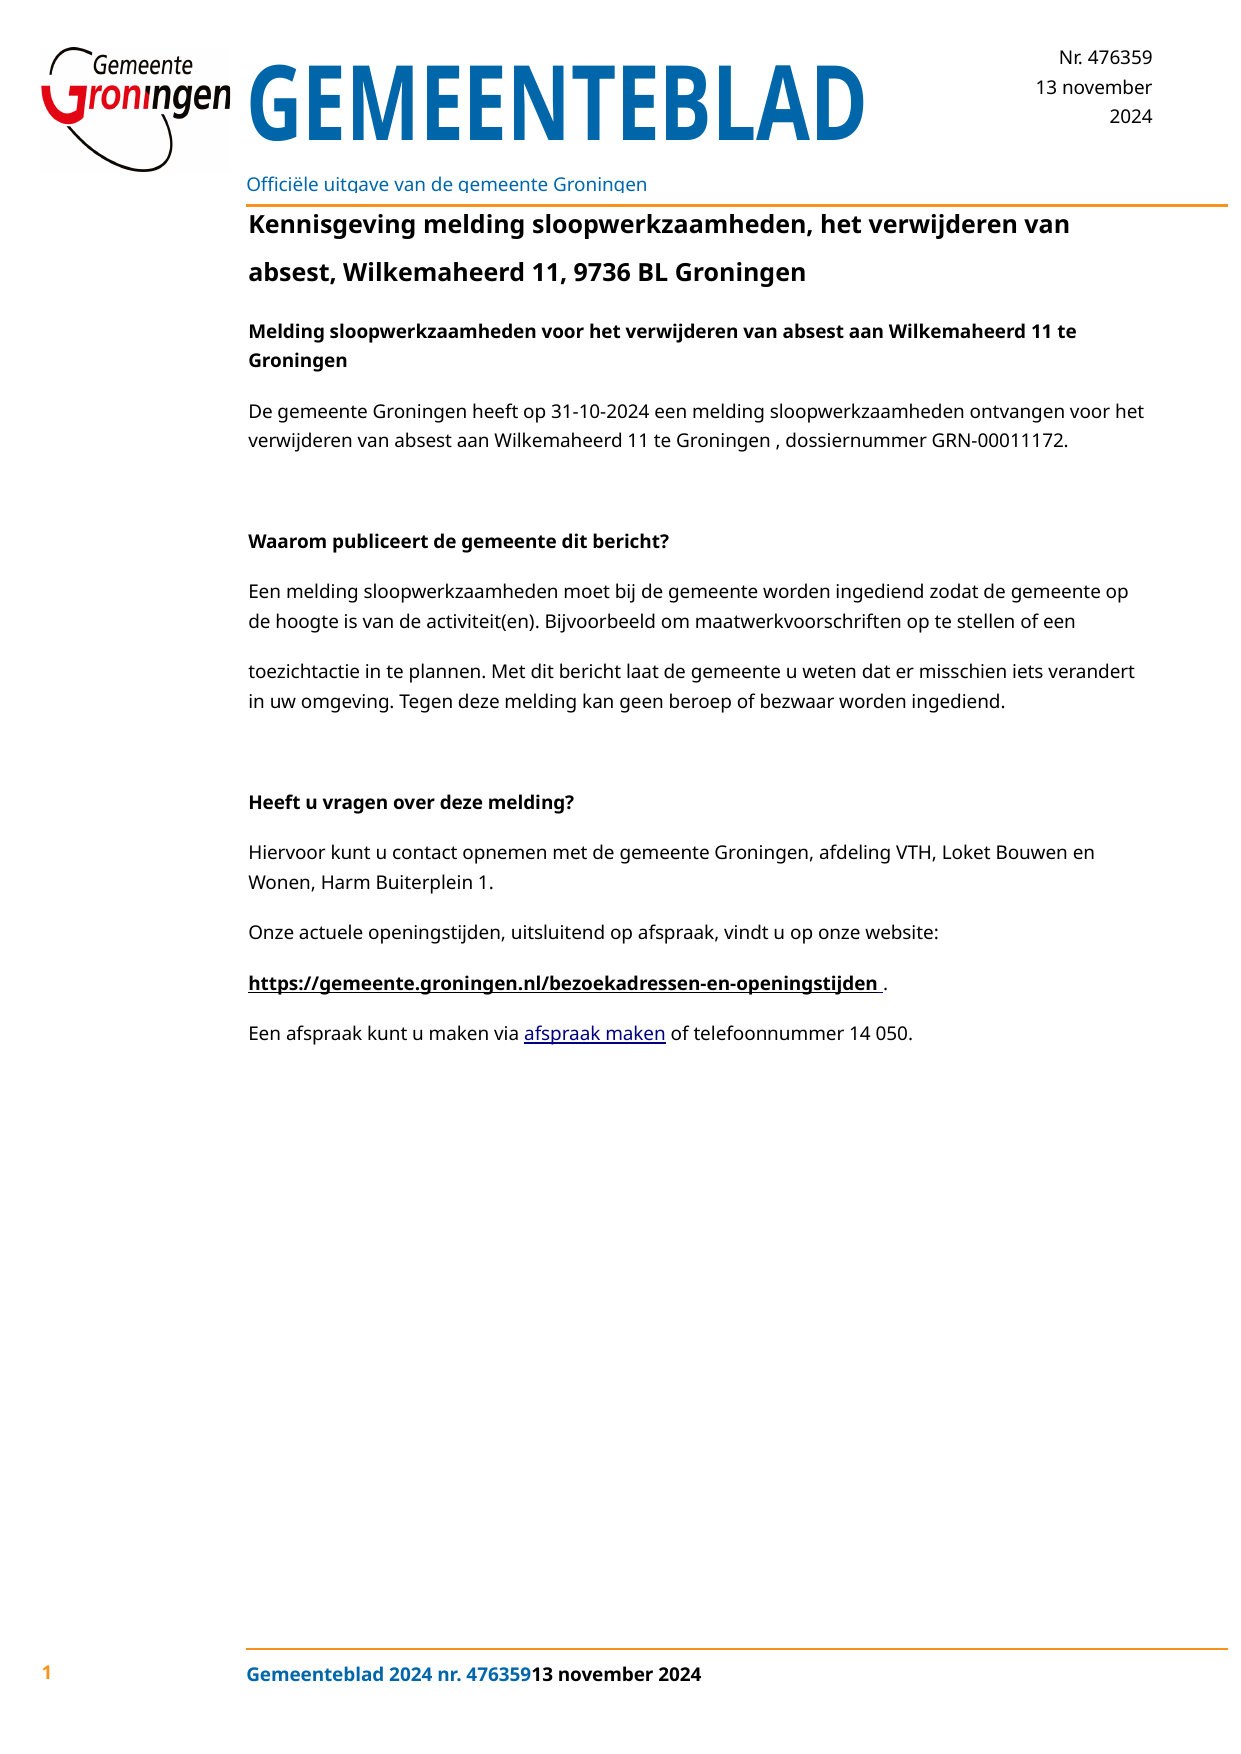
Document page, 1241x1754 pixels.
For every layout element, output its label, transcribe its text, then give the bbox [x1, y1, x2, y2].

text https://gemeente.groningen.nl/bezoekadressen-en-openingstijden . [248, 970, 1152, 996]
text Een melding sloopwerkzaamheden moet bij de gemeente worden ingediend zodat de gemeente op de hoogte is van de activiteit(en). Bijvoorbeeld om maatwerkvoorschriften op te stellen of een [248, 579, 1152, 634]
text toezichtactie in te plannen. Met dit bericht laat de gemeente u weten dat er misschien iets verandert in uw omgeving. Tegen deze melding kan geen beroep of bezwaar worden ingediend. [248, 659, 1152, 714]
picture [41, 47, 231, 172]
text Heeft u vragen over deze melding? [248, 789, 1152, 815]
text Onze actuele openingstijden, uitsluitend op afspraak, vindt u op onze website: [248, 919, 1152, 945]
text Melding sloopwerkzaamheden voor het verwijderen van absest aan Wilkemaheerd 11 te Groningen [248, 318, 1152, 373]
text De gemeente Groningen heeft op 31-10-2024 een melding sloopwerkzaamheden ontvangen voor het verwijderen van absest aan Wilkemaheerd 11 te Groningen , dossiernummer GRN-00011172. [248, 398, 1152, 453]
text Een afspraak kunt u maken via afspraak maken of telefoonnummer 14 050. [248, 1020, 1152, 1046]
text Waarom publiceert de gemeente dit bericht? [248, 528, 1152, 554]
text Hiervoor kunt u contact opnemen met de gemeente Groningen, afdeling VTH, Loket Bouwen en Wonen, Harm Buiterplein 1. [248, 839, 1152, 895]
text Kennisgeving melding sloopwerkzaamheden, het verwijderen van absest, Wilkemaheerd 11, 9736 BL Groningen [248, 207, 1152, 288]
